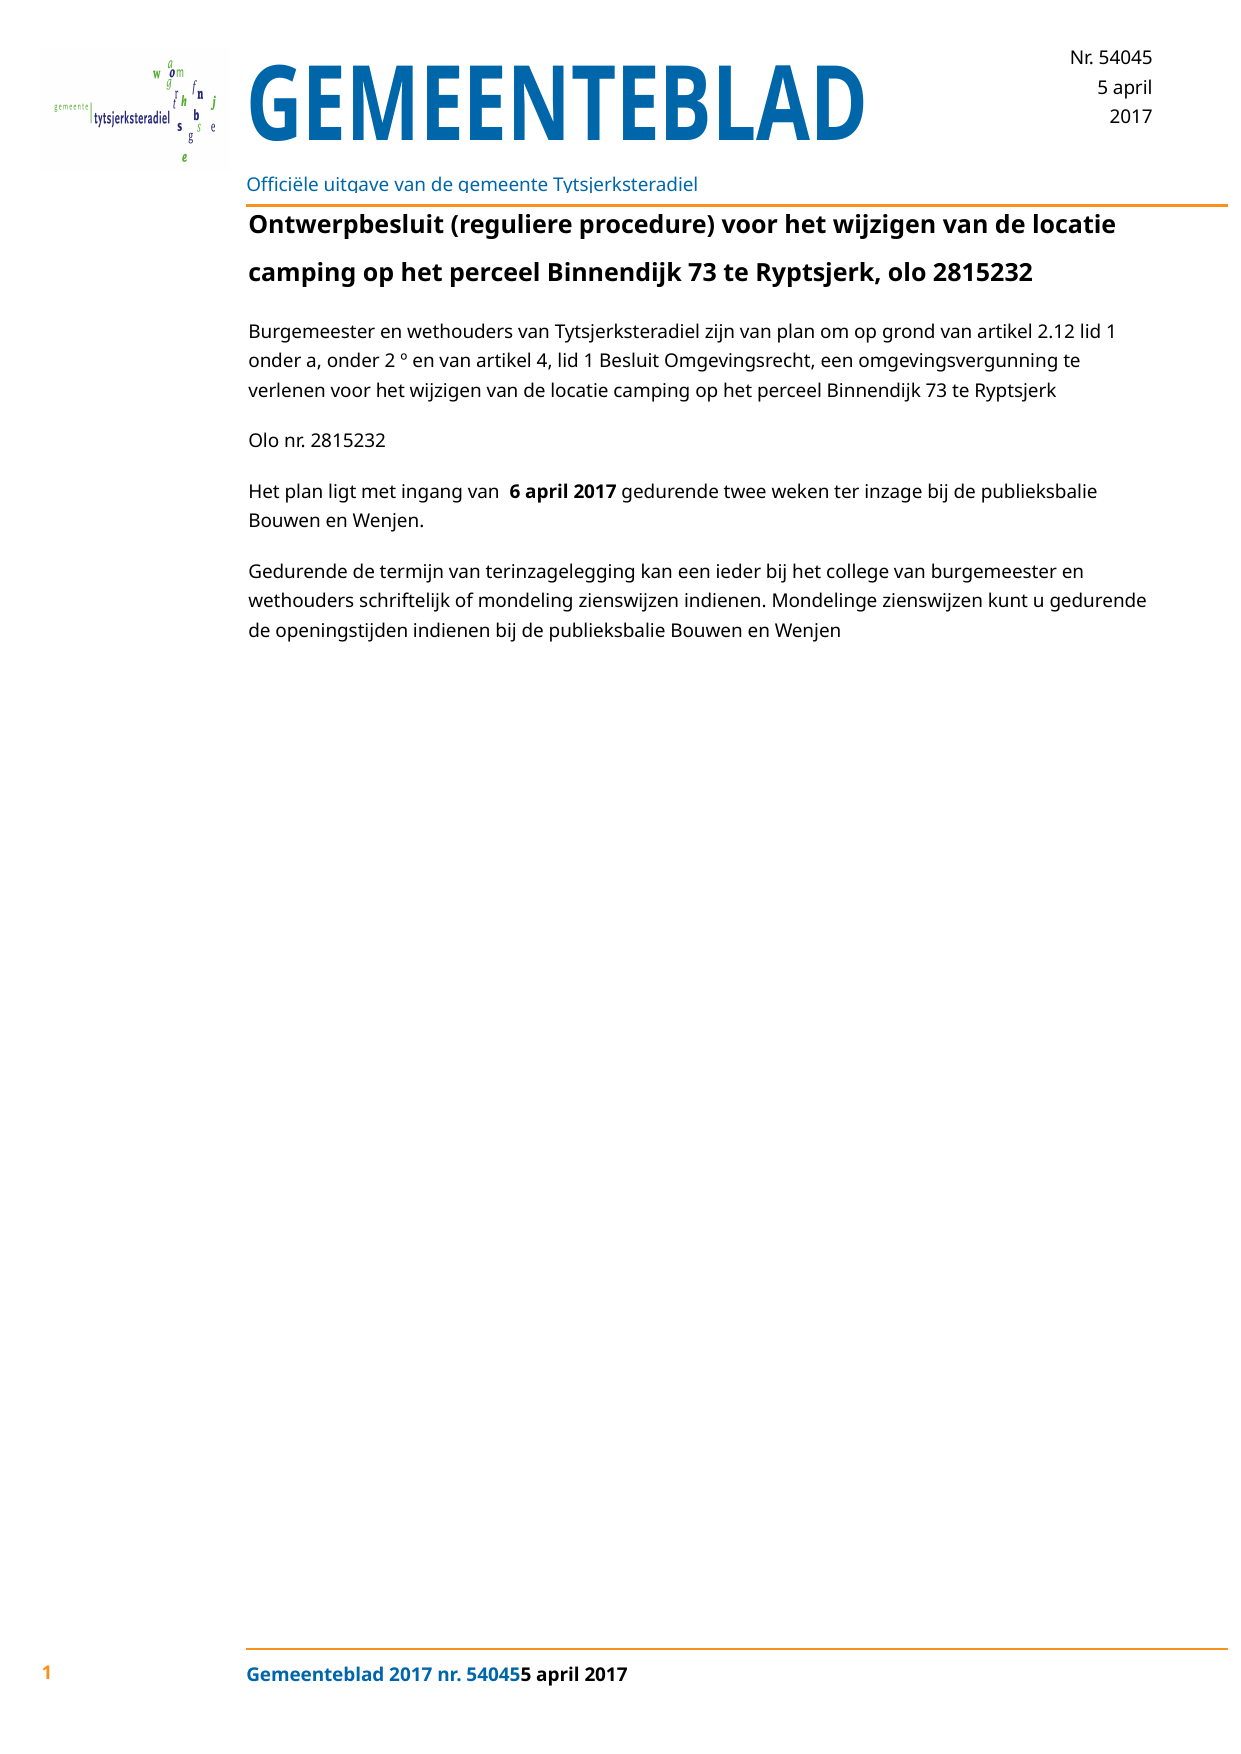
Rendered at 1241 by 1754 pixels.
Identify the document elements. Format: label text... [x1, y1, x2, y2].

text Olo nr. 2815232 [248, 427, 1152, 453]
text Burgemeester en wethouders van Tytsjerksteradiel zijn van plan om op grond van artikel 2.12 lid 1 onder a, onder 2 º en van artikel 4, lid 1 Besluit Omgevingsrecht, een omgevingsvergunning te verlenen voor het wijzigen van de locatie camping op het perceel Binnendijk 73 te Ryptsjerk [248, 318, 1152, 403]
text Het plan ligt met ingang van 6 april 2017 gedurende twee weken ter inzage bij de publieksbalie Bouwen en Wenjen. [248, 478, 1152, 533]
text Gedurende de termijn van terinzagelegging kan een ieder bij het college van burgemeester en wethouders schriftelijk of mondeling zienswijzen indienen. Mondelinge zienswijzen kunt u gedurende de openingstijden indienen bij de publieksbalie Bouwen en Wenjen [248, 558, 1152, 643]
text Ontwerpbesluit (reguliere procedure) voor het wijzigen van de locatie camping op het perceel Binnendijk 73 te Ryptsjerk, olo 2815232 [248, 207, 1152, 288]
picture [41, 47, 231, 172]
